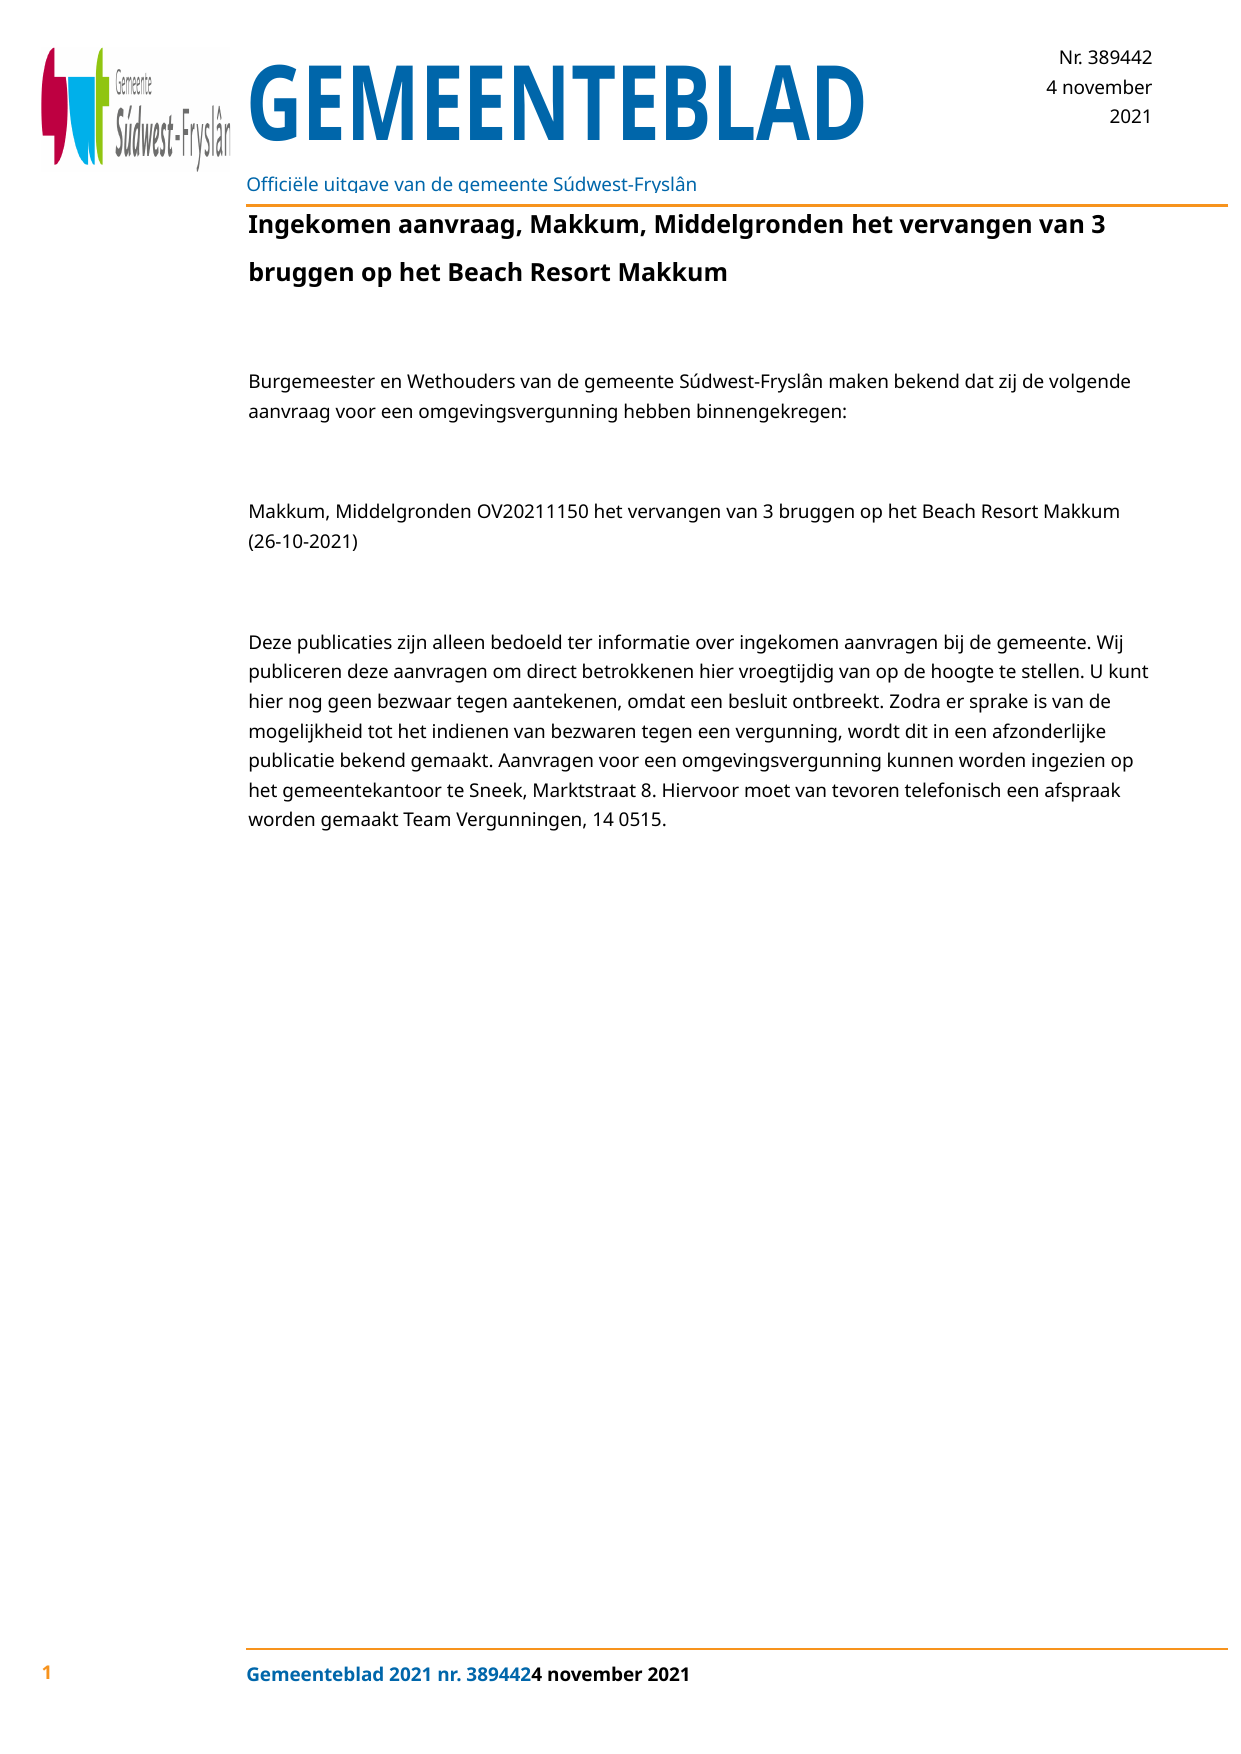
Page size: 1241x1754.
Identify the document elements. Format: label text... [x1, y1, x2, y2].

text Makkum, Middelgronden OV20211150 het vervangen van 3 bruggen op het Beach Resort Makkum (26-10-2021) [248, 499, 1152, 554]
picture [41, 47, 231, 172]
text Deze publicaties zijn alleen bedoeld ter informatie over ingekomen aanvragen bij de gemeente. Wij publiceren deze aanvragen om direct betrokkenen hier vroegtijdig van op de hoogte te stellen. U kunt hier nog geen bezwaar tegen aantekenen, omdat een besluit ontbreekt. Zodra er sprake is van de mogelijkheid tot het indienen van bezwaren tegen een vergunning, wordt dit in een afzonderlijke publicatie bekend gemaakt. Aanvragen voor een omgevingsvergunning kunnen worden ingezien op het gemeentekantoor te Sneek, Marktstraat 8. Hiervoor moet van tevoren telefonisch een afspraak worden gemaakt Team Vergunningen, 14 0515. [248, 629, 1152, 832]
text Ingekomen aanvraag, Makkum, Middelgronden het vervangen van 3 bruggen op het Beach Resort Makkum [248, 207, 1152, 288]
text Burgemeester en Wethouders van de gemeente Súdwest-Fryslân maken bekend dat zij de volgende aanvraag voor een omgevingsvergunning hebben binnengekregen: [248, 368, 1152, 424]
